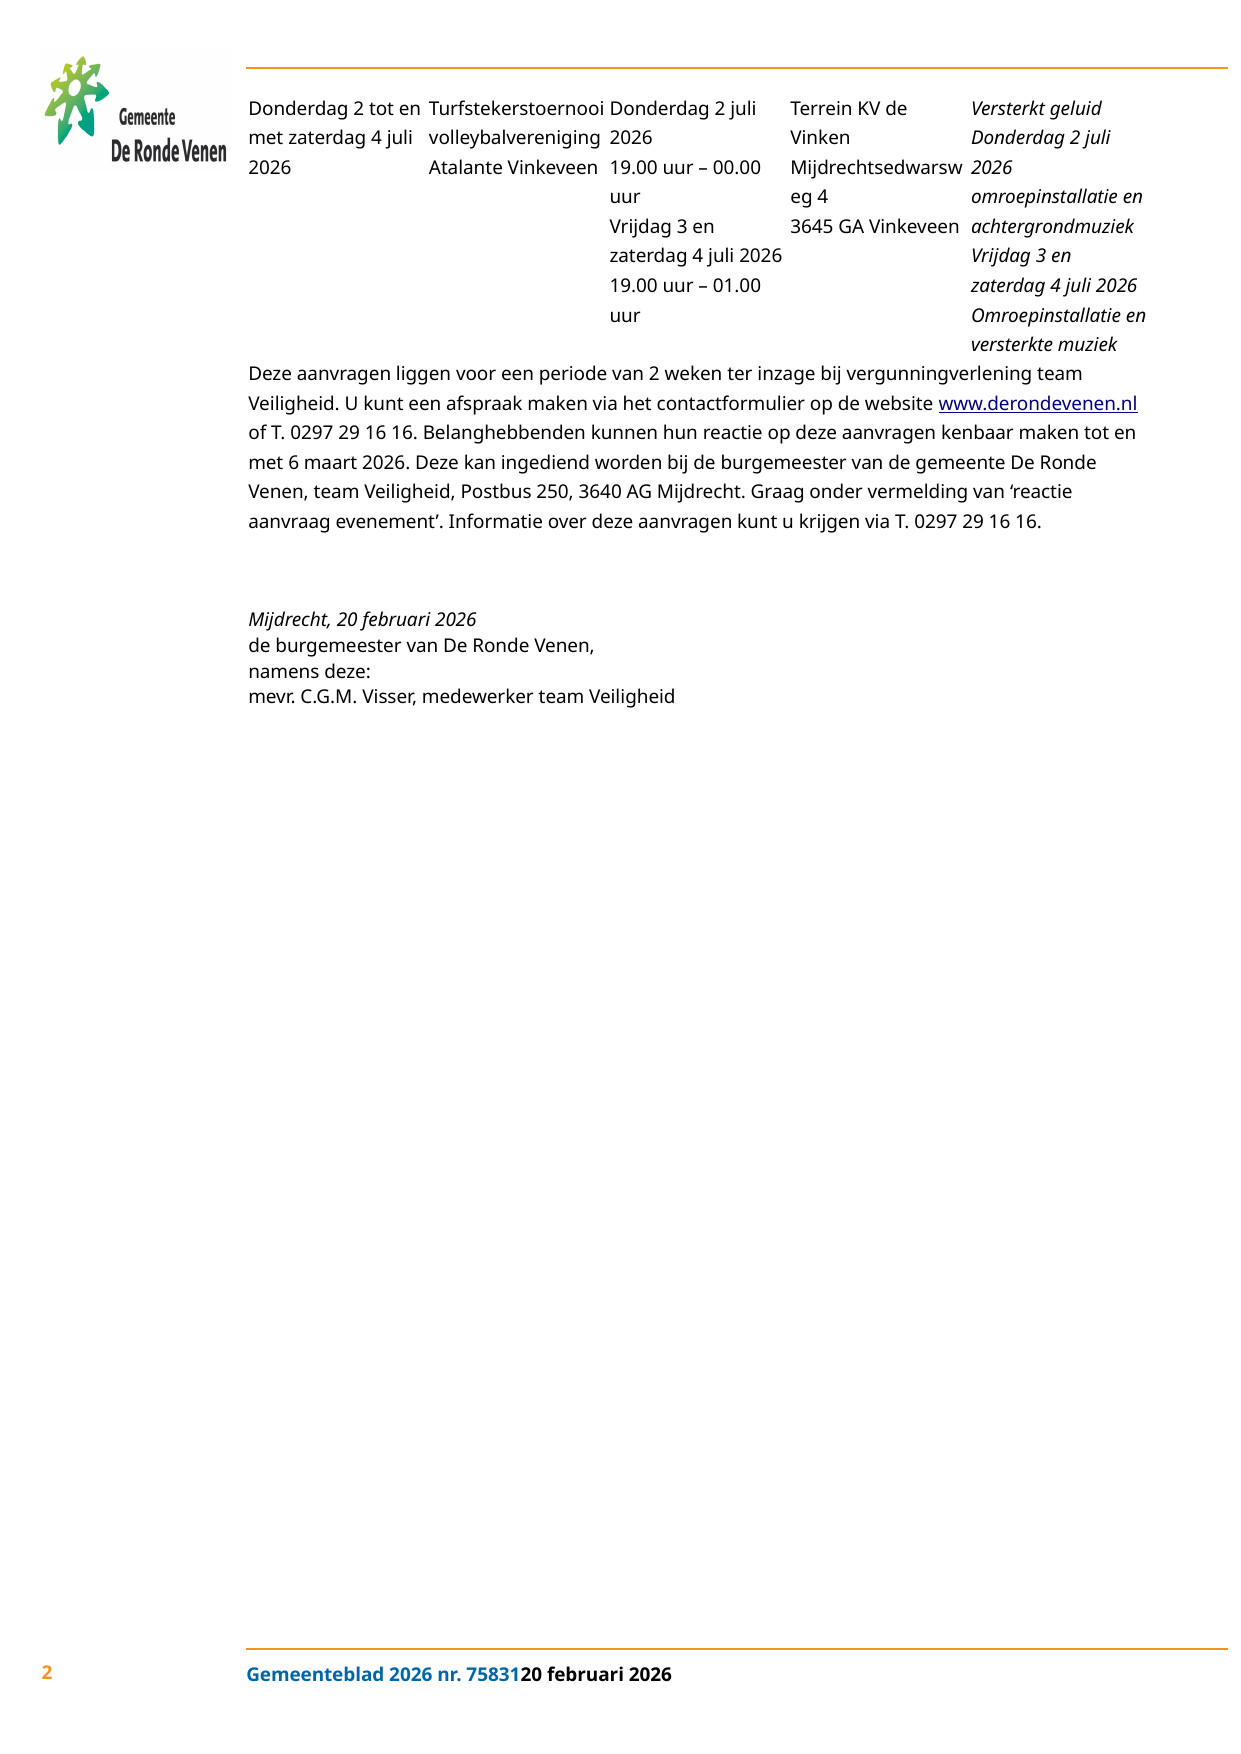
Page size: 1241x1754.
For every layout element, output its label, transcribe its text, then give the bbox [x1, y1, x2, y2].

text de burgemeester van De Ronde Venen, [248, 632, 1152, 658]
table_cell Versterkt geluid Donderdag 2 juli 2026 omroepinstallatie en achtergrondmuziek Vrijdag 3 en zaterdag 4 juli 2026 Omroepinstallatie en versterkte muziek [971, 95, 1152, 357]
text mevr. C.G.M. Visser, medewerker team Veiligheid [248, 684, 1152, 709]
text Mijdrecht, 20 februari 2026 [248, 607, 1152, 632]
table_cell Donderdag 2 tot en met zaterdag 4 juli 2026 [248, 95, 429, 357]
table_cell Turfstekerstoernooi volleybalvereniging Atalante Vinkeveen [429, 95, 609, 357]
text namens deze: [248, 658, 1152, 684]
picture [41, 47, 231, 172]
text Deze aanvragen liggen voor een periode van 2 weken ter inzage bij vergunningverlening team Veiligheid. U kunt een afspraak maken via het contactformulier op de website www.derondevenen.nl of T. 0297 29 16 16. Belanghebbenden kunnen hun reactie op deze aanvragen kenbaar maken tot en met 6 maart 2026. Deze kan ingediend worden bij de burgemeester van de gemeente De Ronde Venen, team Veiligheid, Postbus 250, 3640 AG Mijdrecht. Graag onder vermelding van ‘reactie aanvraag evenement’. Informatie over deze aanvragen kunt u krijgen via T. 0297 29 16 16. [248, 360, 1152, 534]
table_cell Terrein KV de Vinken Mijdrechtsedwarsweg 4 3645 GA Vinkeveen [790, 95, 971, 357]
table_cell Donderdag 2 juli 2026 19.00 uur – 00.00 uur Vrijdag 3 en zaterdag 4 juli 2026 19.00 uur – 01.00 uur [609, 95, 790, 357]
